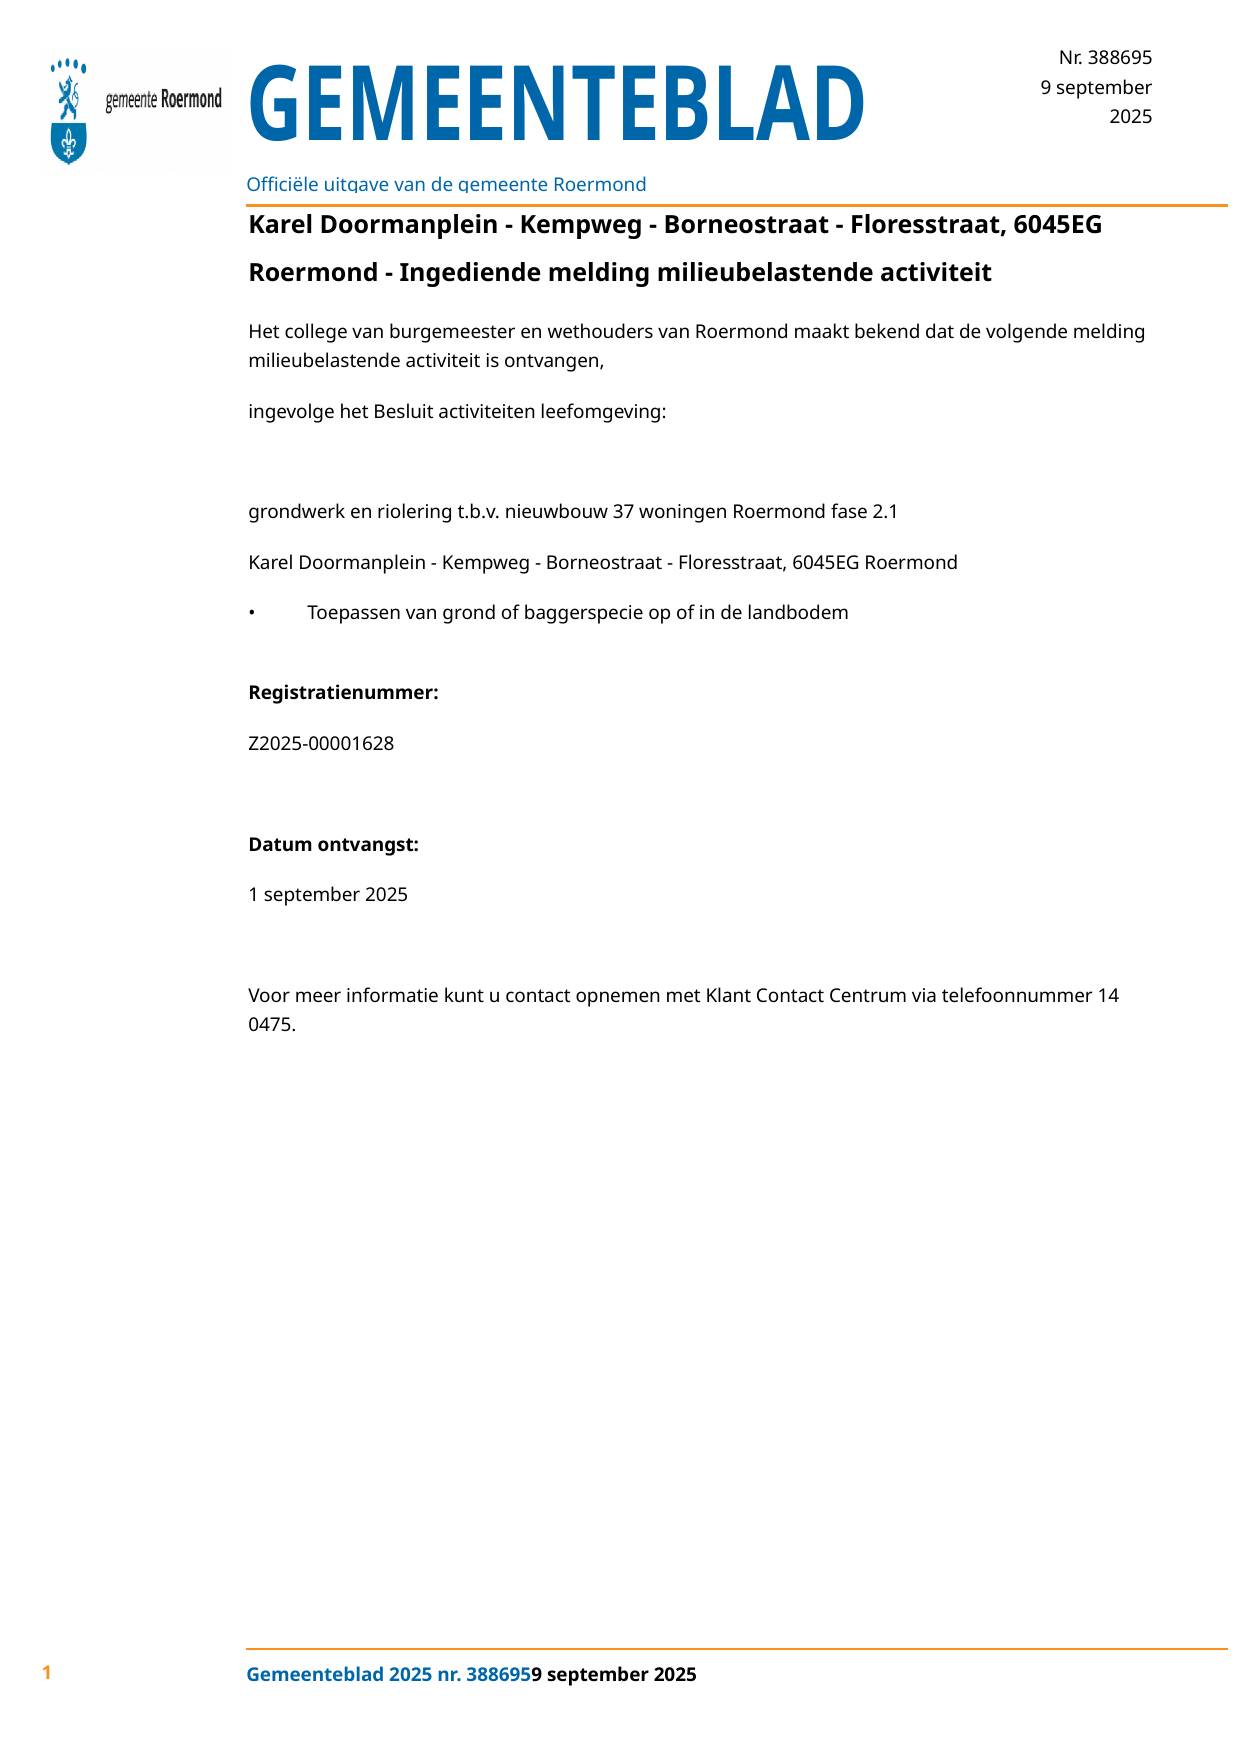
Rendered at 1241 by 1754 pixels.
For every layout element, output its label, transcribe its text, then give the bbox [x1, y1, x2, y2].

text grondwerk en riolering t.b.v. nieuwbouw 37 woningen Roermond fase 2.1 [248, 499, 1152, 524]
text Karel Doormanplein - Kempweg - Borneostraat - Floresstraat, 6045EG Roermond [248, 549, 1152, 575]
picture [41, 47, 231, 172]
text Z2025-00001628 [248, 730, 1152, 756]
text 1 september 2025 [248, 881, 1152, 907]
text Registratienummer: [248, 679, 1152, 705]
text Voor meer informatie kunt u contact opnemen met Klant Contact Centrum via telefoonnummer 14 0475. [248, 982, 1152, 1037]
list Toepassen van grond of baggerspecie op of in de landbodem [248, 599, 1152, 625]
text Het college van burgemeester en wethouders van Roermond maakt bekend dat de volgende melding milieubelastende activiteit is ontvangen, [248, 318, 1152, 373]
text Datum ontvangst: [248, 831, 1152, 857]
text ingevolge het Besluit activiteiten leefomgeving: [248, 398, 1152, 424]
text Karel Doormanplein - Kempweg - Borneostraat - Floresstraat, 6045EG Roermond - Ingediende melding milieubelastende activiteit [248, 207, 1152, 288]
